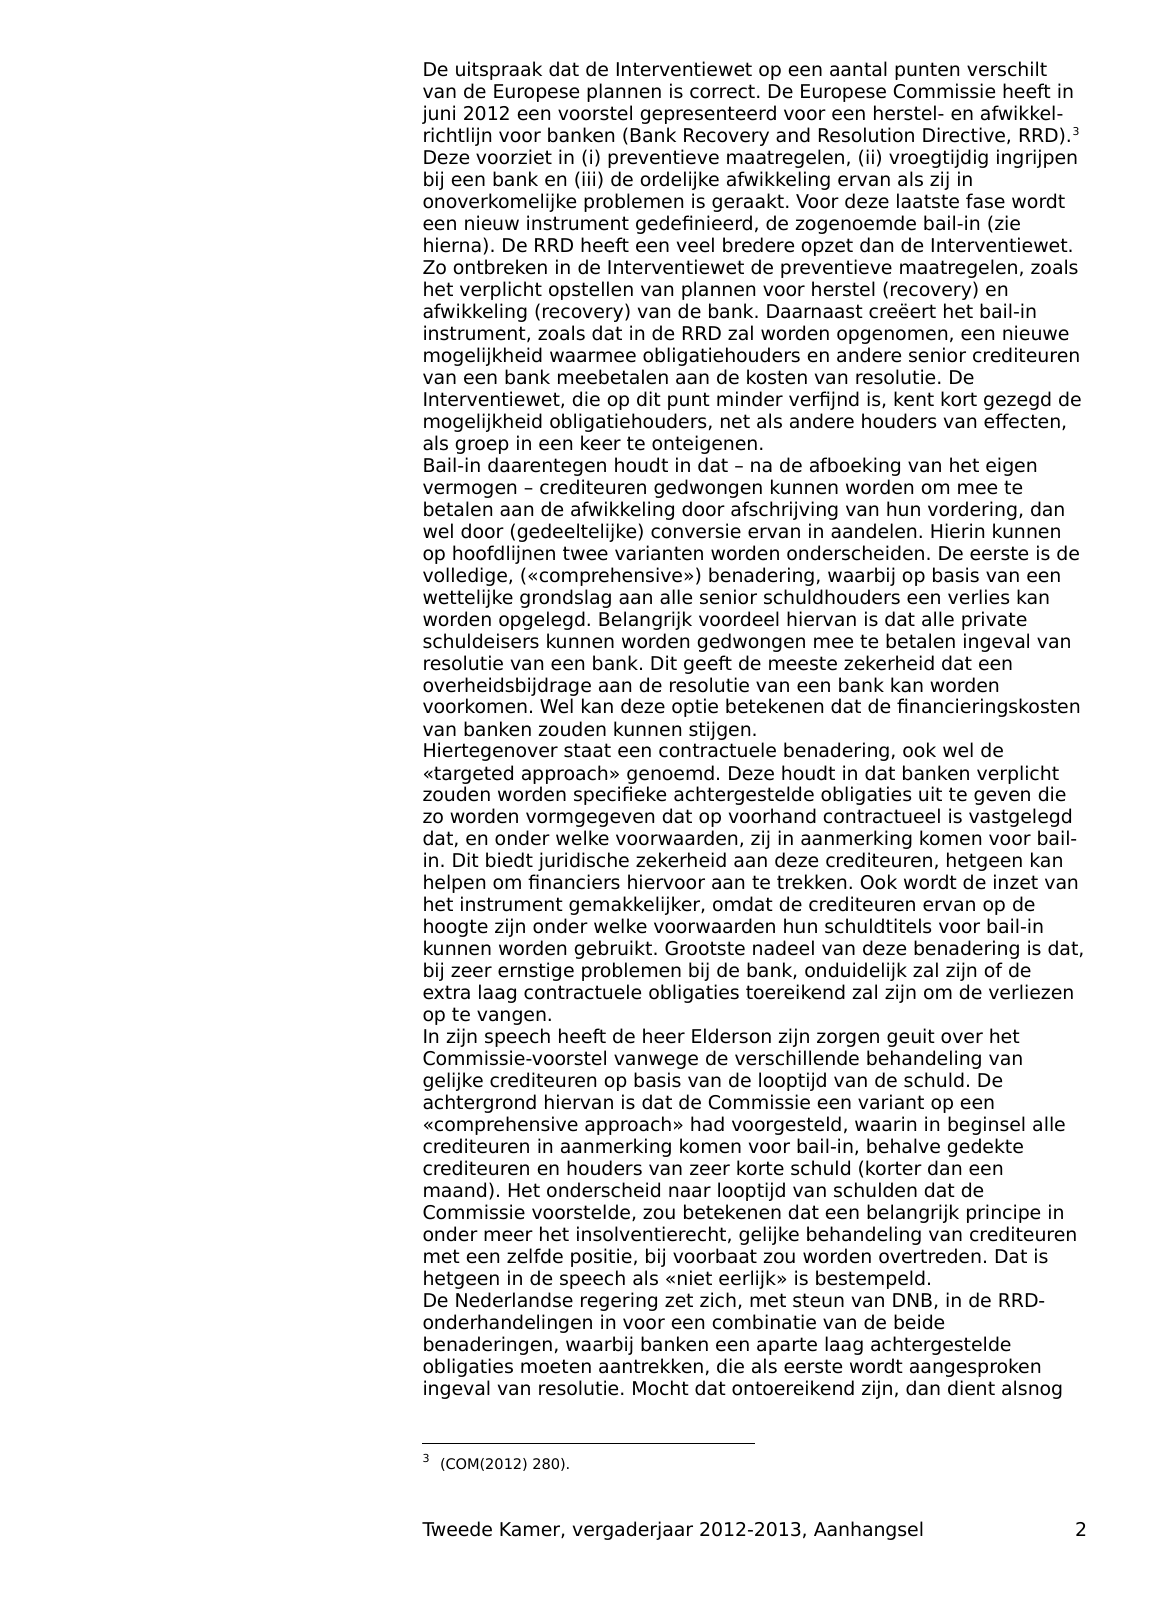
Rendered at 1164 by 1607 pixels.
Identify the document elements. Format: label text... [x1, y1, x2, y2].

text Hiertegenover staat een contractuele benadering, ook wel de «targeted approach» genoemd. Deze houdt in dat banken verplicht zouden worden specifieke achtergestelde obligaties uit te geven die zo worden vormgegeven dat op voorhand contractueel is vastgelegd dat, en onder welke voorwaarden, zij in aanmerking komen voor bail-in. Dit biedt juridische zekerheid aan deze crediteuren, hetgeen kan helpen om financiers hiervoor aan te trekken. Ook wordt de inzet van het instrument gemakkelijker, omdat de crediteuren ervan op de hoogte zijn onder welke voorwaarden hun schuldtitels voor bail-in kunnen worden gebruikt. Grootste nadeel van deze benadering is dat, bij zeer ernstige problemen bij de bank, onduidelijk zal zijn of de extra laag contractuele obligaties toereikend zal zijn om de verliezen op te vangen. [422, 740, 1087, 1026]
text In zijn speech heeft de heer Elderson zijn zorgen geuit over het Commissie-voorstel vanwege de verschillende behandeling van gelijke crediteuren op basis van de looptijd van de schuld. De achtergrond hiervan is dat de Commissie een variant op een «comprehensive approach» had voorgesteld, waarin in beginsel alle crediteuren in aanmerking komen voor bail-in, behalve gedekte crediteuren en houders van zeer korte schuld (korter dan een maand). Het onderscheid naar looptijd van schulden dat de Commissie voorstelde, zou betekenen dat een belangrijk principe in onder meer het insolventierecht, gelijke behandeling van crediteuren met een zelfde positie, bij voorbaat zou worden overtreden. Dat is hetgeen in de speech als «niet eerlijk» is bestempeld. [422, 1026, 1087, 1290]
text De uitspraak dat de Interventiewet op een aantal punten verschilt van de Europese plannen is correct. De Europese Commissie heeft in juni 2012 een voorstel gepresenteerd voor een herstel- en afwikkel-richtlijn voor banken (Bank Recovery and Resolution Directive, RRD). Deze voorziet in (i) preventieve maatregelen, (ii) vroegtijdig ingrijpen bij een bank en (iii) de ordelijke afwikkeling ervan als zij in onoverkomelijke problemen is geraakt. Voor deze laatste fase wordt een nieuw instrument gedefinieerd, de zogenoemde bail-in (zie hierna). De RRD heeft een veel bredere opzet dan de Interventiewet. Zo ontbreken in de Interventiewet de preventieve maatregelen, zoals het verplicht opstellen van plannen voor herstel (recovery) en afwikkeling (recovery) van de bank. Daarnaast creëert het bail-in instrument, zoals dat in de RRD zal worden opgenomen, een nieuwe mogelijkheid waarmee obligatiehouders en andere senior crediteuren van een bank meebetalen aan de kosten van resolutie. De Interventiewet, die op dit punt minder verfijnd is, kent kort gezegd de mogelijkheid obligatiehouders, net als andere houders van effecten, als groep in een keer te onteigenen. [422, 59, 1087, 455]
text (COM(2012) 280). [422, 1452, 1087, 1474]
text Bail-in daarentegen houdt in dat – na de afboeking van het eigen vermogen – crediteuren gedwongen kunnen worden om mee te betalen aan de afwikkeling door afschrijving van hun vordering, dan wel door (gedeeltelijke) conversie ervan in aandelen. Hierin kunnen op hoofdlijnen twee varianten worden onderscheiden. De eerste is de volledige, («comprehensive») benadering, waarbij op basis van een wettelijke grondslag aan alle senior schuldhouders een verlies kan worden opgelegd. Belangrijk voordeel hiervan is dat alle private schuldeisers kunnen worden gedwongen mee te betalen ingeval van resolutie van een bank. Dit geeft de meeste zekerheid dat een overheidsbijdrage aan de resolutie van een bank kan worden voorkomen. Wel kan deze optie betekenen dat de financieringskosten van banken zouden kunnen stijgen. [422, 455, 1087, 740]
text De Nederlandse regering zet zich, met steun van DNB, in de RRD-onderhandelingen in voor een combinatie van de beide benaderingen, waarbij banken een aparte laag achtergestelde obligaties moeten aantrekken, die als eerste wordt aangesproken ingeval van resolutie. Mocht dat ontoereikend zijn, dan dient alsnog [422, 1290, 1087, 1400]
